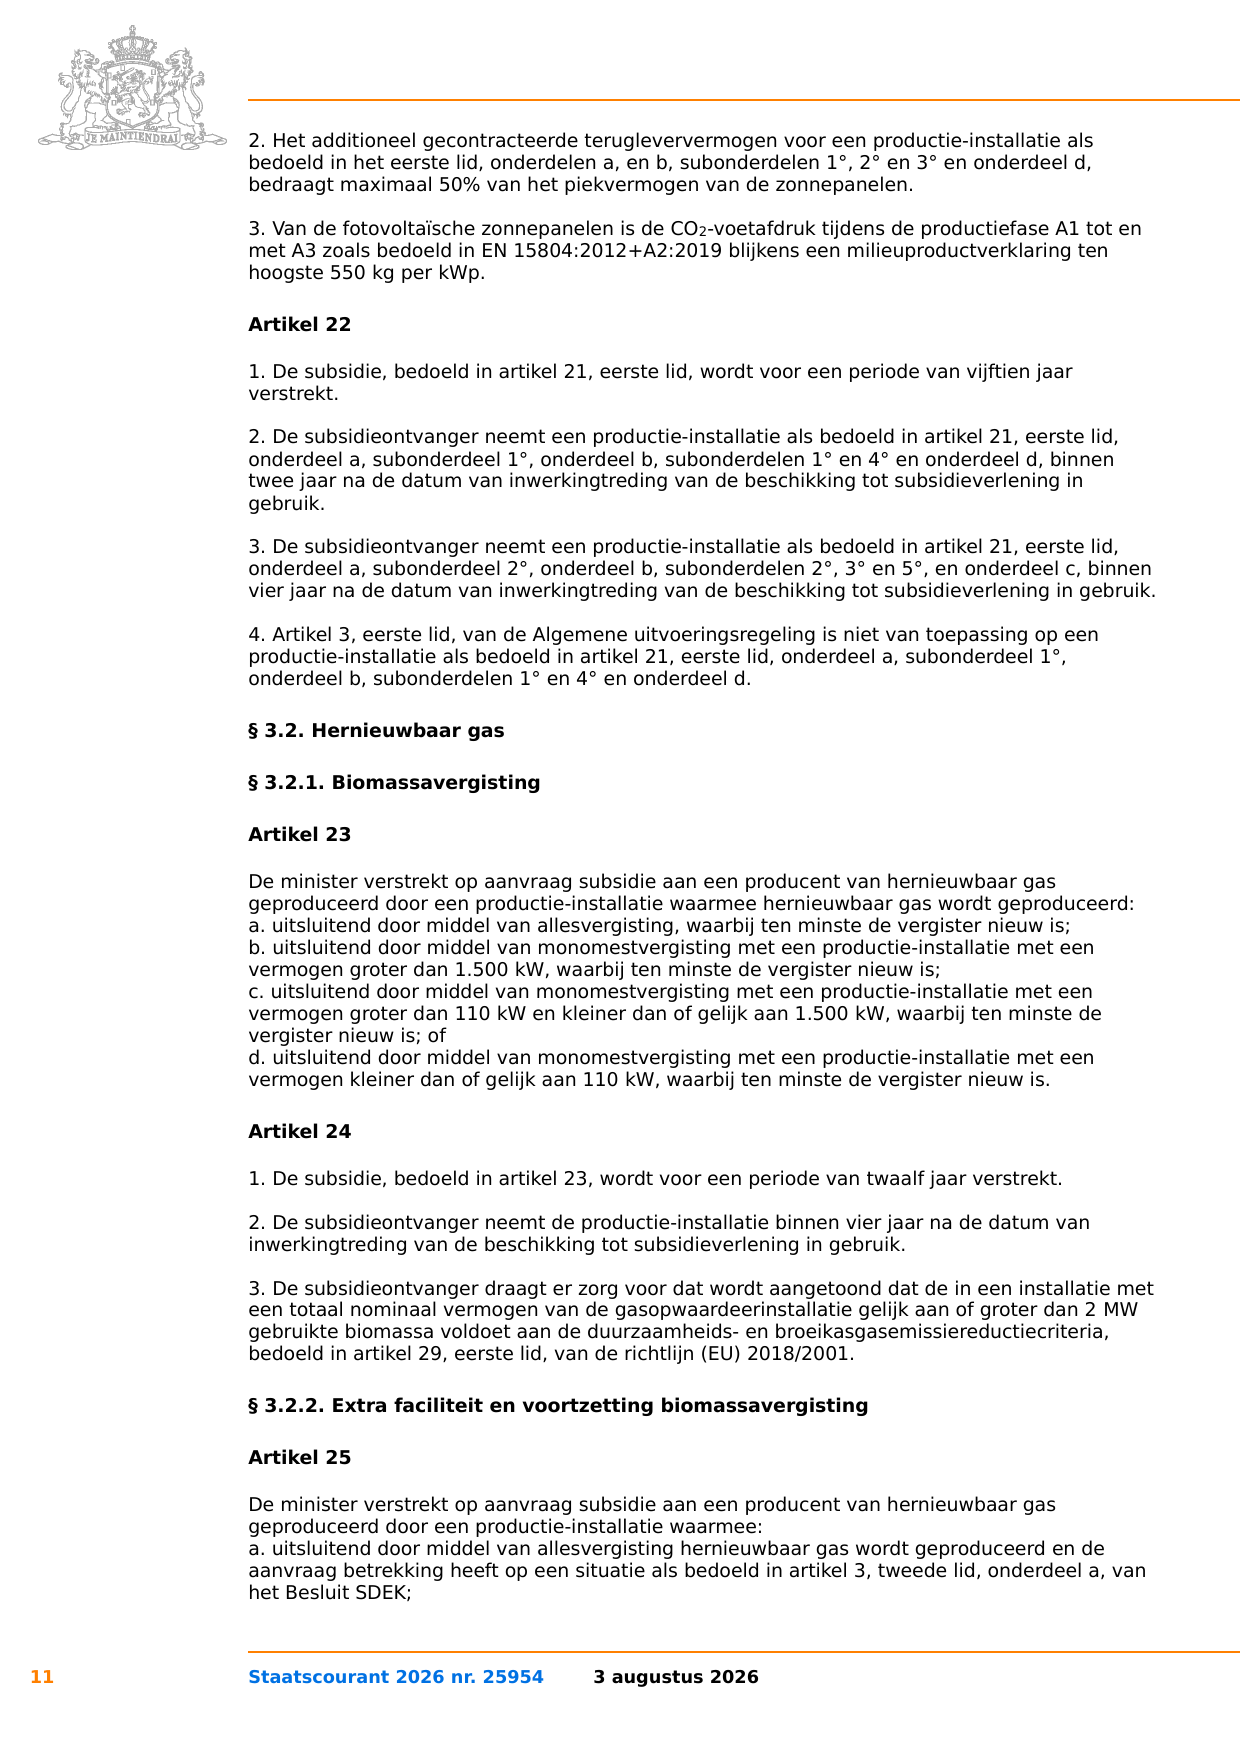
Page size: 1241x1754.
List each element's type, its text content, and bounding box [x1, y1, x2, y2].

text 4. Artikel 3, eerste lid, van de Algemene uitvoeringsregeling is niet van toepassing op een productie-installatie als bedoeld in artikel 21, eerste lid, onderdeel a, subonderdeel 1°, onderdeel b, subonderdelen 1° en 4° en onderdeel d. [248, 624, 1163, 690]
subtitle Artikel 25 [248, 1447, 1163, 1469]
text 3. De subsidieontvanger neemt een productie-installatie als bedoeld in artikel 21, eerste lid, onderdeel a, subonderdeel 2°, onderdeel b, subonderdelen 2°, 3° en 5°, en onderdeel c, binnen vier jaar na de datum van inwerkingtreding van de beschikking tot subsidieverlening in gebruik. [248, 536, 1163, 602]
subtitle § 3.2.2. Extra faciliteit en voortzetting biomassavergisting [248, 1395, 1163, 1417]
text De minister verstrekt op aanvraag subsidie aan een producent van hernieuwbaar gas geproduceerd door een productie-installatie waarmee hernieuwbaar gas wordt geproduceerd: [248, 871, 1163, 915]
subtitle Artikel 24 [248, 1121, 1163, 1143]
text 2. Het additioneel gecontracteerde terugleververmogen voor een productie-installatie als bedoeld in het eerste lid, onderdelen a, en b, subonderdelen 1°, 2° en 3° en onderdeel d, bedraagt maximaal 50% van het piekvermogen van de zonnepanelen. [248, 130, 1163, 196]
text 3. De subsidieontvanger draagt er zorg voor dat wordt aangetoond dat de in een installatie met een totaal nominaal vermogen van de gasopwaardeerinstallatie gelijk aan of groter dan 2 MW gebruikte biomassa voldoet aan de duurzaamheids- en broeikasgasemissiereductiecriteria, bedoeld in artikel 29, eerste lid, van de richtlijn (EU) 2018/2001. [248, 1277, 1163, 1365]
subtitle Artikel 23 [248, 824, 1163, 846]
subtitle § 3.2. Hernieuwbaar gas [248, 720, 1163, 742]
text 2. De subsidieontvanger neemt de productie-installatie binnen vier jaar na de datum van inwerkingtreding van de beschikking tot subsidieverlening in gebruik. [248, 1212, 1163, 1256]
text c. uitsluitend door middel van monomestvergisting met een productie-installatie met een vermogen groter dan 110 kW en kleiner dan of gelijk aan 1.500 kW, waarbij ten minste de vergister nieuw is; of [248, 981, 1163, 1047]
text a. uitsluitend door middel van allesvergisting, waarbij ten minste de vergister nieuw is; [248, 915, 1163, 937]
text a. uitsluitend door middel van allesvergisting hernieuwbaar gas wordt geproduceerd en de aanvraag betrekking heeft op een situatie als bedoeld in artikel 3, tweede lid, onderdeel a, van het Besluit SDEK; [248, 1538, 1163, 1604]
text b. uitsluitend door middel van monomestvergisting met een productie-installatie met een vermogen groter dan 1.500 kW, waarbij ten minste de vergister nieuw is; [248, 937, 1163, 981]
text 1. De subsidie, bedoeld in artikel 21, eerste lid, wordt voor een periode van vijftien jaar verstrekt. [248, 361, 1163, 404]
text 3. Van de fotovoltaïsche zonnepanelen is de CO2-voetafdruk tijdens de productiefase A1 tot en met A3 zoals bedoeld in EN 15804:2012+A2:2019 blijkens een milieuproductverklaring ten hoogste 550 kg per kWp. [248, 218, 1163, 284]
text De minister verstrekt op aanvraag subsidie aan een producent van hernieuwbaar gas geproduceerd door een productie-installatie waarmee: [248, 1494, 1163, 1538]
subtitle § 3.2.1. Biomassavergisting [248, 772, 1163, 794]
text 2. De subsidieontvanger neemt een productie-installatie als bedoeld in artikel 21, eerste lid, onderdeel a, subonderdeel 1°, onderdeel b, subonderdelen 1° en 4° en onderdeel d, binnen twee jaar na de datum van inwerkingtreding van de beschikking tot subsidieverlening in gebruik. [248, 426, 1163, 514]
subtitle Artikel 22 [248, 314, 1163, 336]
picture [38, 25, 227, 150]
text d. uitsluitend door middel van monomestvergisting met een productie-installatie met een vermogen kleiner dan of gelijk aan 110 kW, waarbij ten minste de vergister nieuw is. [248, 1047, 1163, 1091]
text 1. De subsidie, bedoeld in artikel 23, wordt voor een periode van twaalf jaar verstrekt. [248, 1168, 1163, 1190]
